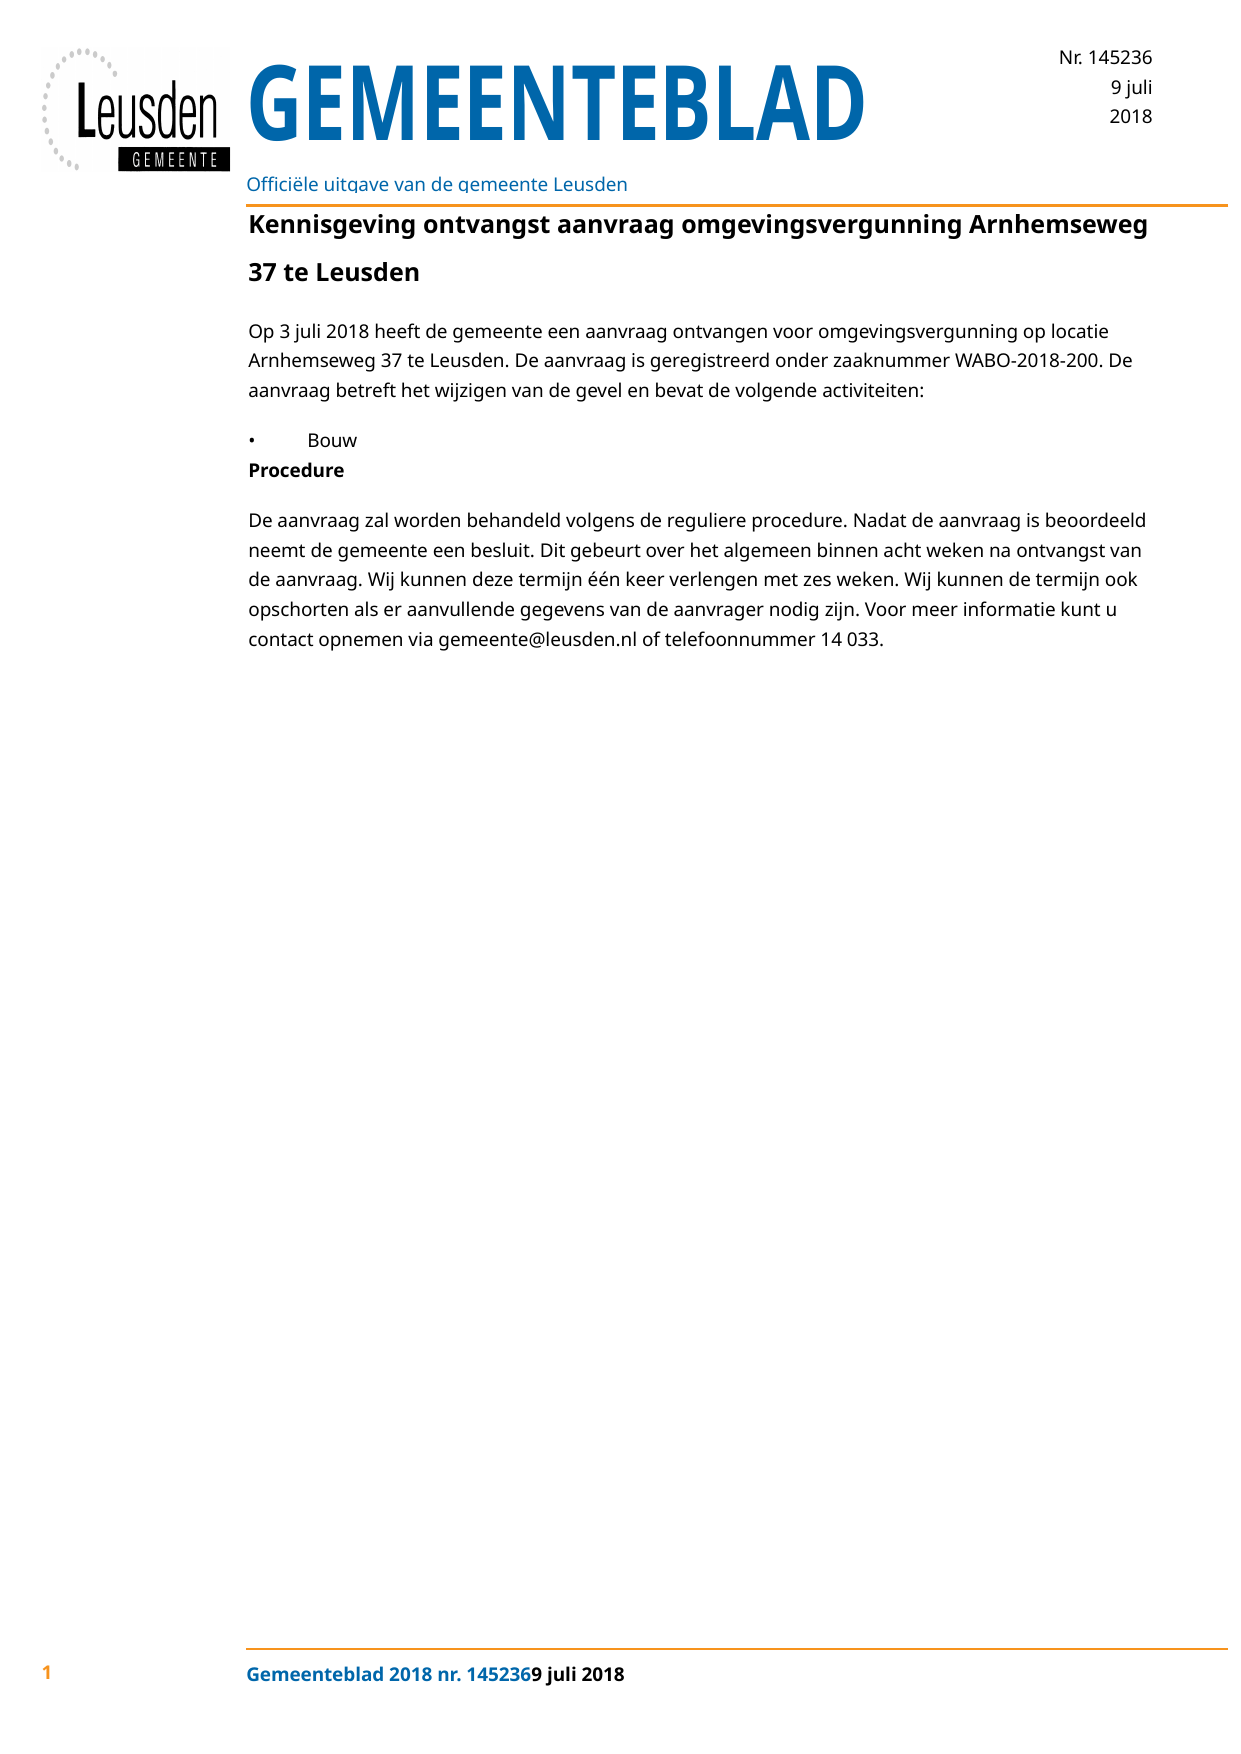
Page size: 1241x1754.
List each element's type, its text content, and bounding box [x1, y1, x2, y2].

text Procedure [248, 457, 1152, 483]
list Bouw [248, 427, 1152, 453]
text Op 3 juli 2018 heeft de gemeente een aanvraag ontvangen voor omgevingsvergunning op locatie Arnhemseweg 37 te Leusden. De aanvraag is geregistreerd onder zaaknummer WABO-2018-200. De aanvraag betreft het wijzigen van de gevel en bevat de volgende activiteiten: [248, 318, 1152, 403]
text De aanvraag zal worden behandeld volgens de reguliere procedure. Nadat de aanvraag is beoordeeld neemt de gemeente een besluit. Dit gebeurt over het algemeen binnen acht weken na ontvangst van de aanvraag. Wij kunnen deze termijn één keer verlengen met zes weken. Wij kunnen de termijn ook opschorten als er aanvullende gegevens van de aanvrager nodig zijn. Voor meer informatie kunt u contact opnemen via gemeente@leusden.nl of telefoonnummer 14 033. [248, 507, 1152, 652]
picture [41, 47, 231, 172]
text Kennisgeving ontvangst aanvraag omgevingsvergunning Arnhemseweg 37 te Leusden [248, 207, 1152, 288]
